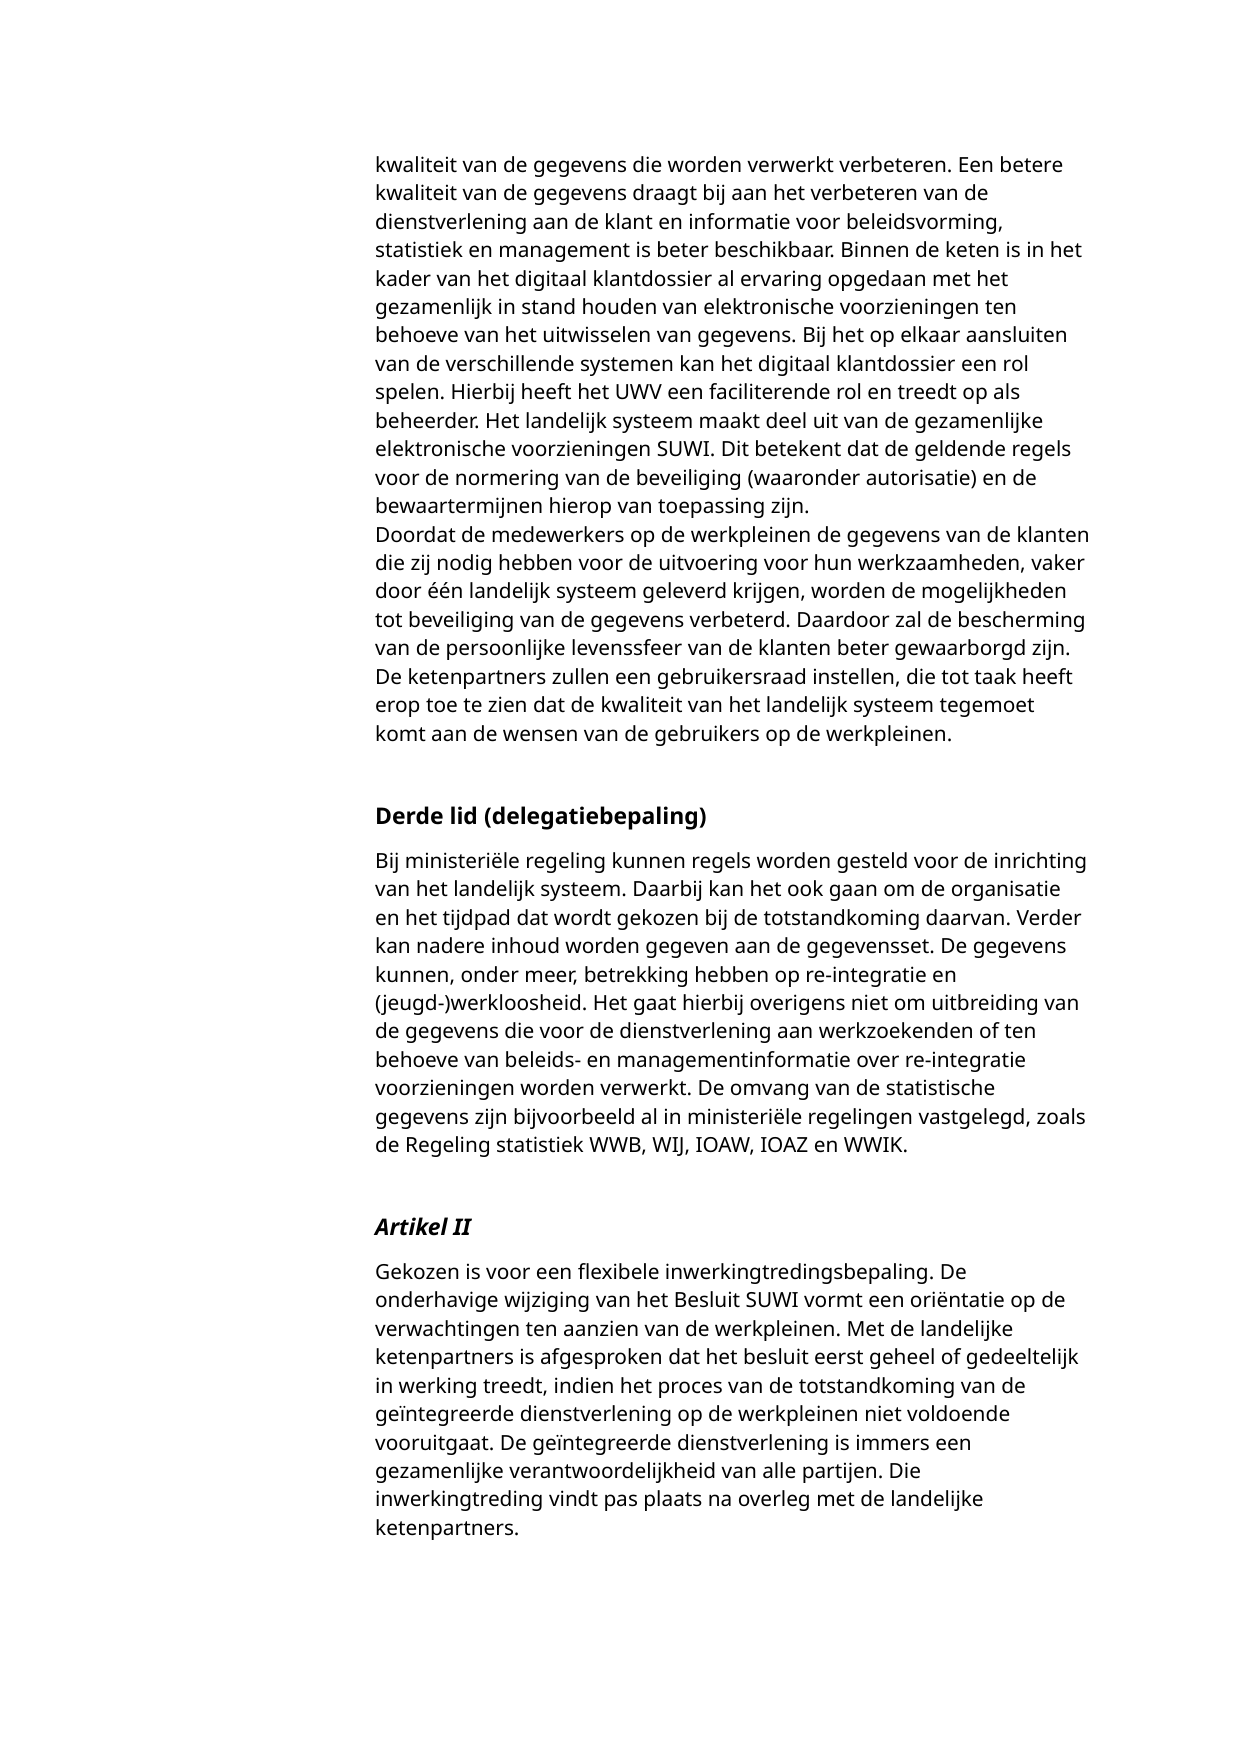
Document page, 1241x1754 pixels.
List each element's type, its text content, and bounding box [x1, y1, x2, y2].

text kwaliteit van de gegevens die worden verwerkt verbeteren. Een betere kwaliteit van de gegevens draagt bij aan het verbeteren van de dienstverlening aan de klant en informatie voor beleidsvorming, statistiek en management is beter beschikbaar. Binnen de keten is in het kader van het digitaal klantdossier al ervaring opgedaan met het gezamenlijk in stand houden van elektronische voorzieningen ten behoeve van het uitwisselen van gegevens. Bij het op elkaar aansluiten van de verschillende systemen kan het digitaal klantdossier een rol spelen. Hierbij heeft het UWV een faciliterende rol en treedt op als beheerder. Het landelijk systeem maakt deel uit van de gezamenlijke elektronische voorzieningen SUWI. Dit betekent dat de geldende regels voor de normering van de beveiliging (waaronder autorisatie) en de bewaartermijnen hierop van toepassing zijn. [375, 150, 1090, 520]
subtitle Artikel II [375, 1211, 1090, 1242]
text Bij ministeriële regeling kunnen regels worden gesteld voor de inrichting van het landelijk systeem. Daarbij kan het ook gaan om de organisatie en het tijdpad dat wordt gekozen bij de totstandkoming daarvan. Verder kan nadere inhoud worden gegeven aan de gegevensset. De gegevens kunnen, onder meer, betrekking hebben op re-integratie en (jeugd-)werkloosheid. Het gaat hierbij overigens niet om uitbreiding van de gegevens die voor de dienstverlening aan werkzoekenden of ten behoeve van beleids- en managementinformatie over re-integratie voorzieningen worden verwerkt. De omvang van de statistische gegevens zijn bijvoorbeeld al in ministeriële regelingen vastgelegd, zoals de Regeling statistiek WWB, WIJ, IOAW, IOAZ en WWIK. [375, 846, 1090, 1159]
text Gekozen is voor een flexibele inwerkingtredingsbepaling. De onderhavige wijziging van het Besluit SUWI vormt een oriëntatie op de verwachtingen ten aanzien van de werkpleinen. Met de landelijke ketenpartners is afgesproken dat het besluit eerst geheel of gedeeltelijk in werking treedt, indien het proces van de totstandkoming van de geïntegreerde dienstverlening op de werkpleinen niet voldoende vooruitgaat. De geïntegreerde dienstverlening is immers een gezamenlijke verantwoordelijkheid van alle partijen. Die inwerkingtreding vindt pas plaats na overleg met de landelijke ketenpartners. [375, 1257, 1090, 1541]
subtitle Derde lid (delegatiebepaling) [375, 800, 1090, 831]
text De ketenpartners zullen een gebruikersraad instellen, die tot taak heeft erop toe te zien dat de kwaliteit van het landelijk systeem tegemoet komt aan de wensen van de gebruikers op de werkpleinen. [375, 662, 1090, 747]
text Doordat de medewerkers op de werkpleinen de gegevens van de klanten die zij nodig hebben voor de uitvoering voor hun werkzaamheden, vaker door één landelijk systeem geleverd krijgen, worden de mogelijkheden tot beveiliging van de gegevens verbeterd. Daardoor zal de bescherming van de persoonlijke levenssfeer van de klanten beter gewaarborgd zijn. [375, 520, 1090, 662]
